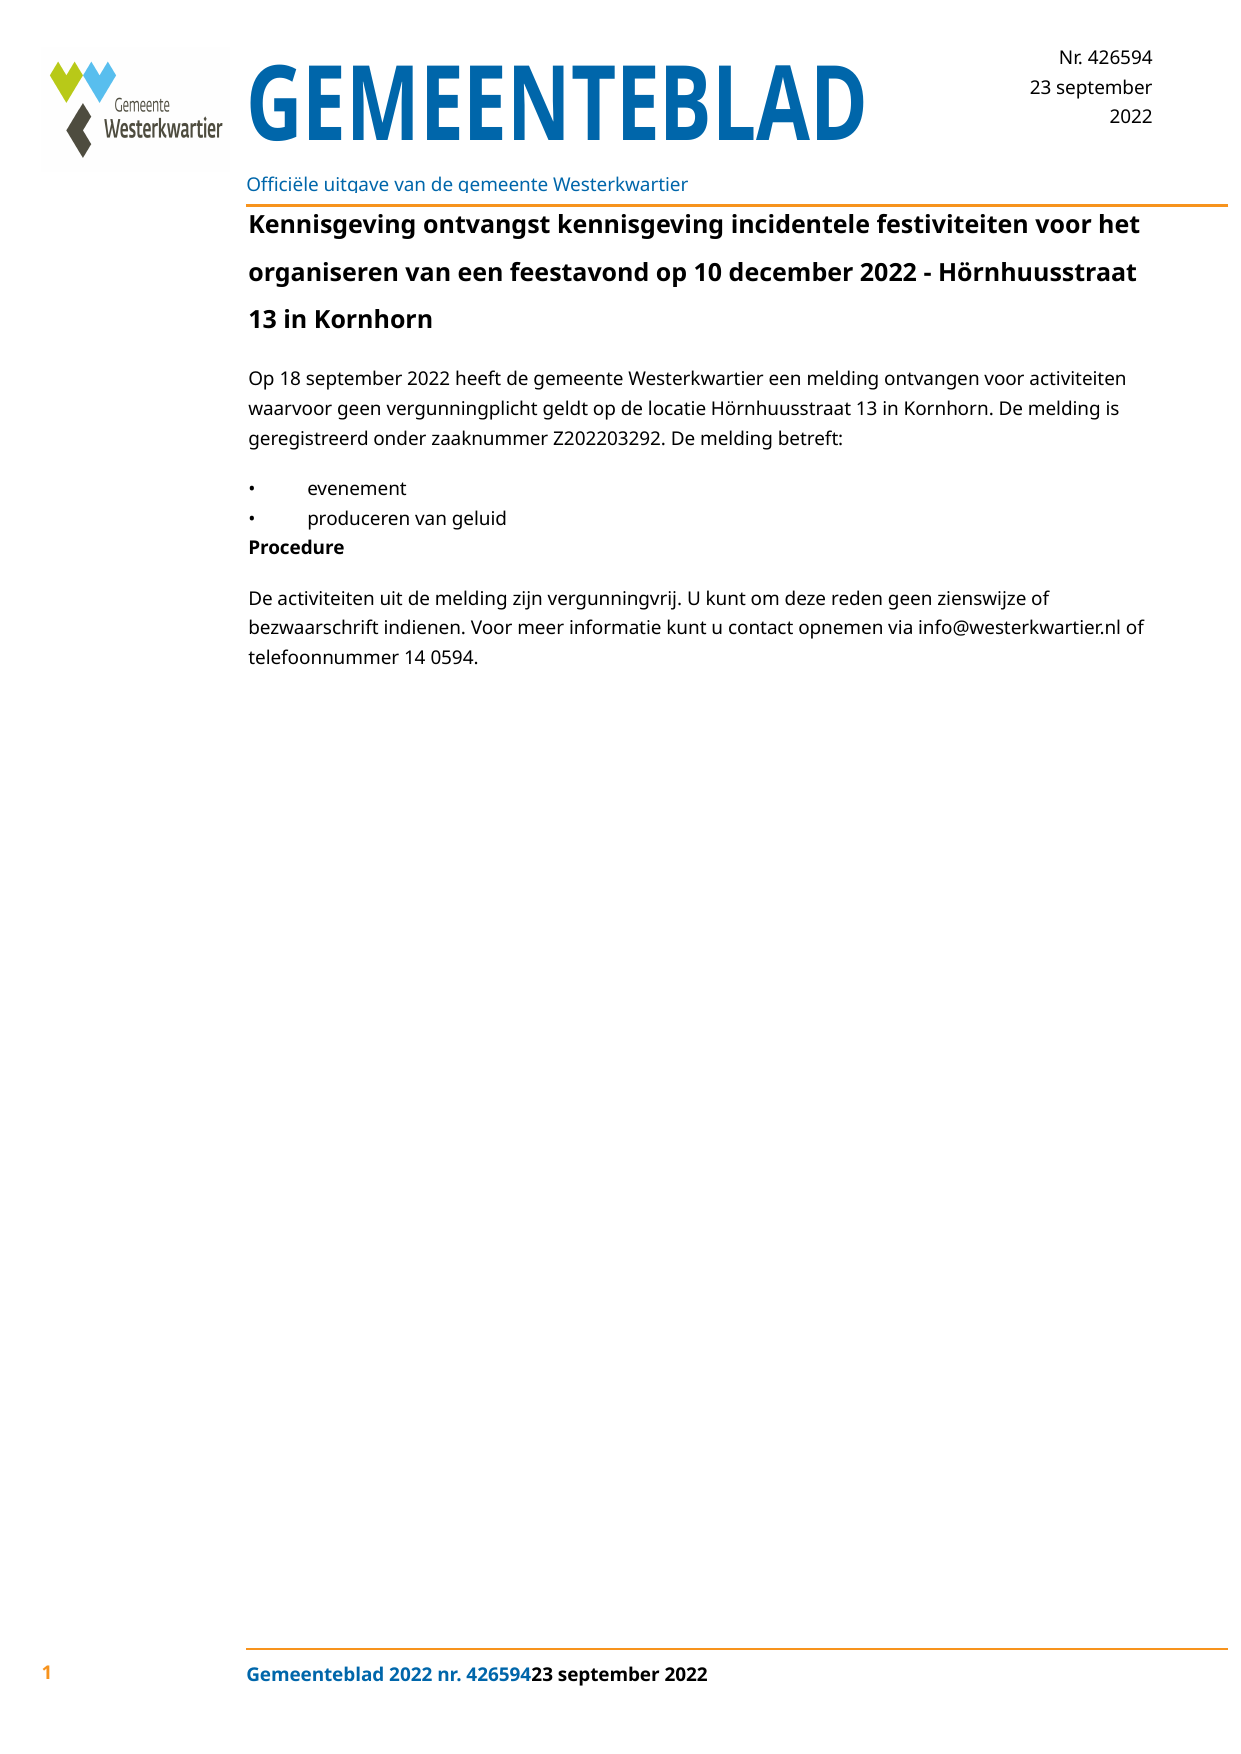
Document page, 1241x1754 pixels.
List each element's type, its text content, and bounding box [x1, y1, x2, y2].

text De activiteiten uit de melding zijn vergunningvrij. U kunt om deze reden geen zienswijze of bezwaarschrift indienen. Voor meer informatie kunt u contact opnemen via info@westerkwartier.nl of telefoonnummer 14 0594. [248, 585, 1152, 669]
list evenement [248, 475, 1152, 501]
picture [41, 47, 231, 172]
text Op 18 september 2022 heeft de gemeente Westerkwartier een melding ontvangen voor activiteiten waarvoor geen vergunningplicht geldt op de locatie Hörnhuusstraat 13 in Kornhorn. De melding is geregistreerd onder zaaknummer Z202203292. De melding betreft: [248, 366, 1152, 450]
text Kennisgeving ontvangst kennisgeving incidentele festiviteiten voor het organiseren van een feestavond op 10 december 2022 - Hörnhuusstraat 13 in Kornhorn [248, 207, 1152, 336]
list produceren van geluid [248, 505, 1152, 530]
text Procedure [248, 534, 1152, 560]
